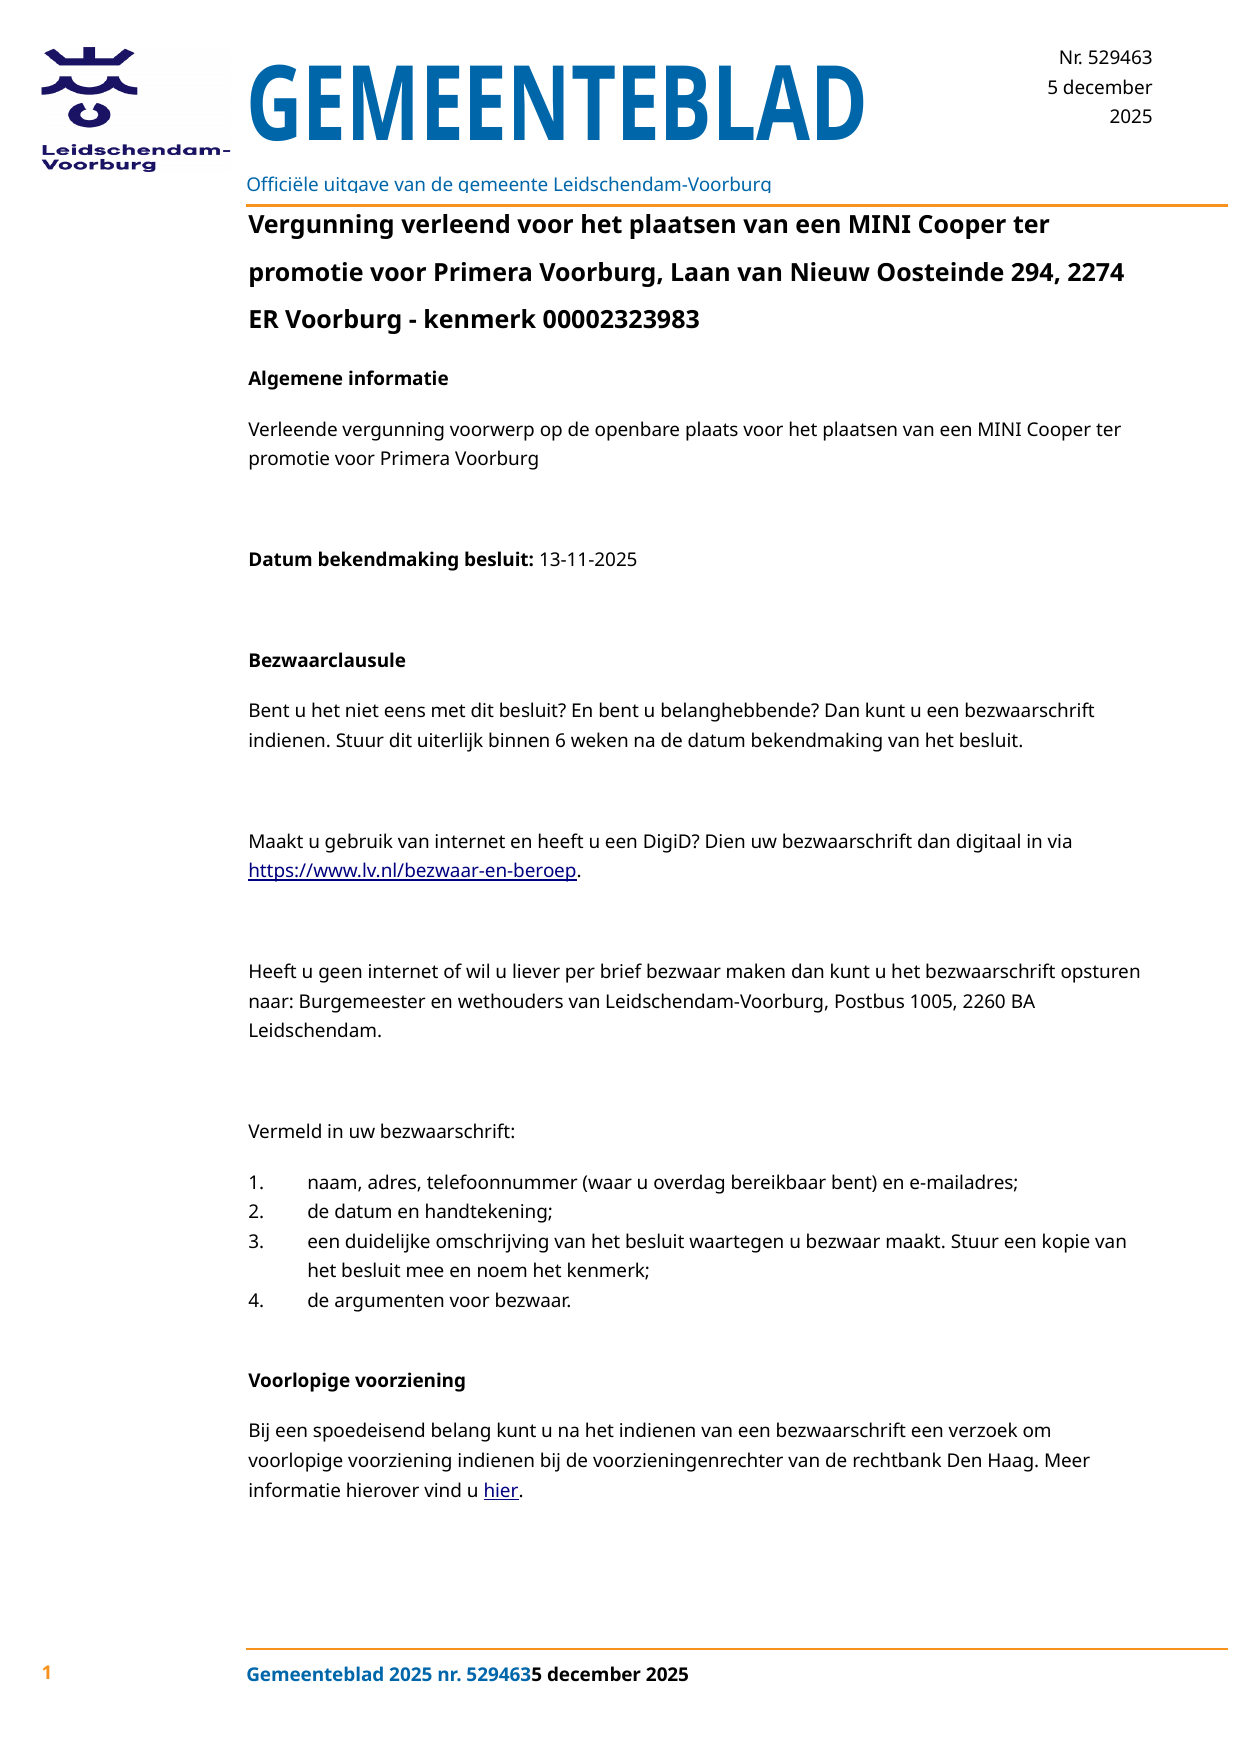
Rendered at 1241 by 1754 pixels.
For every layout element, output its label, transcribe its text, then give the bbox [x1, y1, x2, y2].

text Datum bekendmaking besluit: 13-11-2025 [248, 546, 1152, 572]
text Algemene informatie [248, 366, 1152, 391]
text Vergunning verleend voor het plaatsen van een MINI Cooper ter promotie voor Primera Voorburg, Laan van Nieuw Oosteinde 294, 2274 ER Voorburg - kenmerk 00002323983 [248, 207, 1152, 336]
text Verleende vergunning voorwerp op de openbare plaats voor het plaatsen van een MINI Cooper ter promotie voor Primera Voorburg [248, 416, 1152, 471]
list de datum en handtekening; [248, 1198, 1152, 1224]
text Voorlopige voorziening [248, 1367, 1152, 1393]
text Bezwaarclausule [248, 647, 1152, 673]
picture [41, 47, 231, 172]
text Maakt u gebruik van internet en heeft u een DigiD? Dien uw bezwaarschrift dan digitaal in via https://www.lv.nl/bezwaar-en-beroep. [248, 828, 1152, 883]
list naam, adres, telefoonnummer (waar u overdag bereikbaar bent) en e-mailadres; [248, 1169, 1152, 1194]
list de argumenten voor bezwaar. [248, 1287, 1152, 1313]
text Bij een spoedeisend belang kunt u na het indienen van een bezwaarschrift een verzoek om voorlopige voorziening indienen bij de voorzieningenrechter van de rechtbank Den Haag. Meer informatie hierover vind u hier. [248, 1418, 1152, 1502]
text Bent u het niet eens met dit besluit? En bent u belanghebbende? Dan kunt u een bezwaarschrift indienen. Stuur dit uiterlijk binnen 6 weken na de datum bekendmaking van het besluit. [248, 698, 1152, 753]
text Vermeld in uw bezwaarschrift: [248, 1118, 1152, 1144]
list een duidelijke omschrijving van het besluit waartegen u bezwaar maakt. Stuur een kopie van het besluit mee en noem het kenmerk; [248, 1228, 1152, 1283]
text Heeft u geen internet of wil u liever per brief bezwaar maken dan kunt u het bezwaarschrift opsturen naar: Burgemeester en wethouders van Leidschendam-Voorburg, Postbus 1005, 2260 BA Leidschendam. [248, 958, 1152, 1043]
